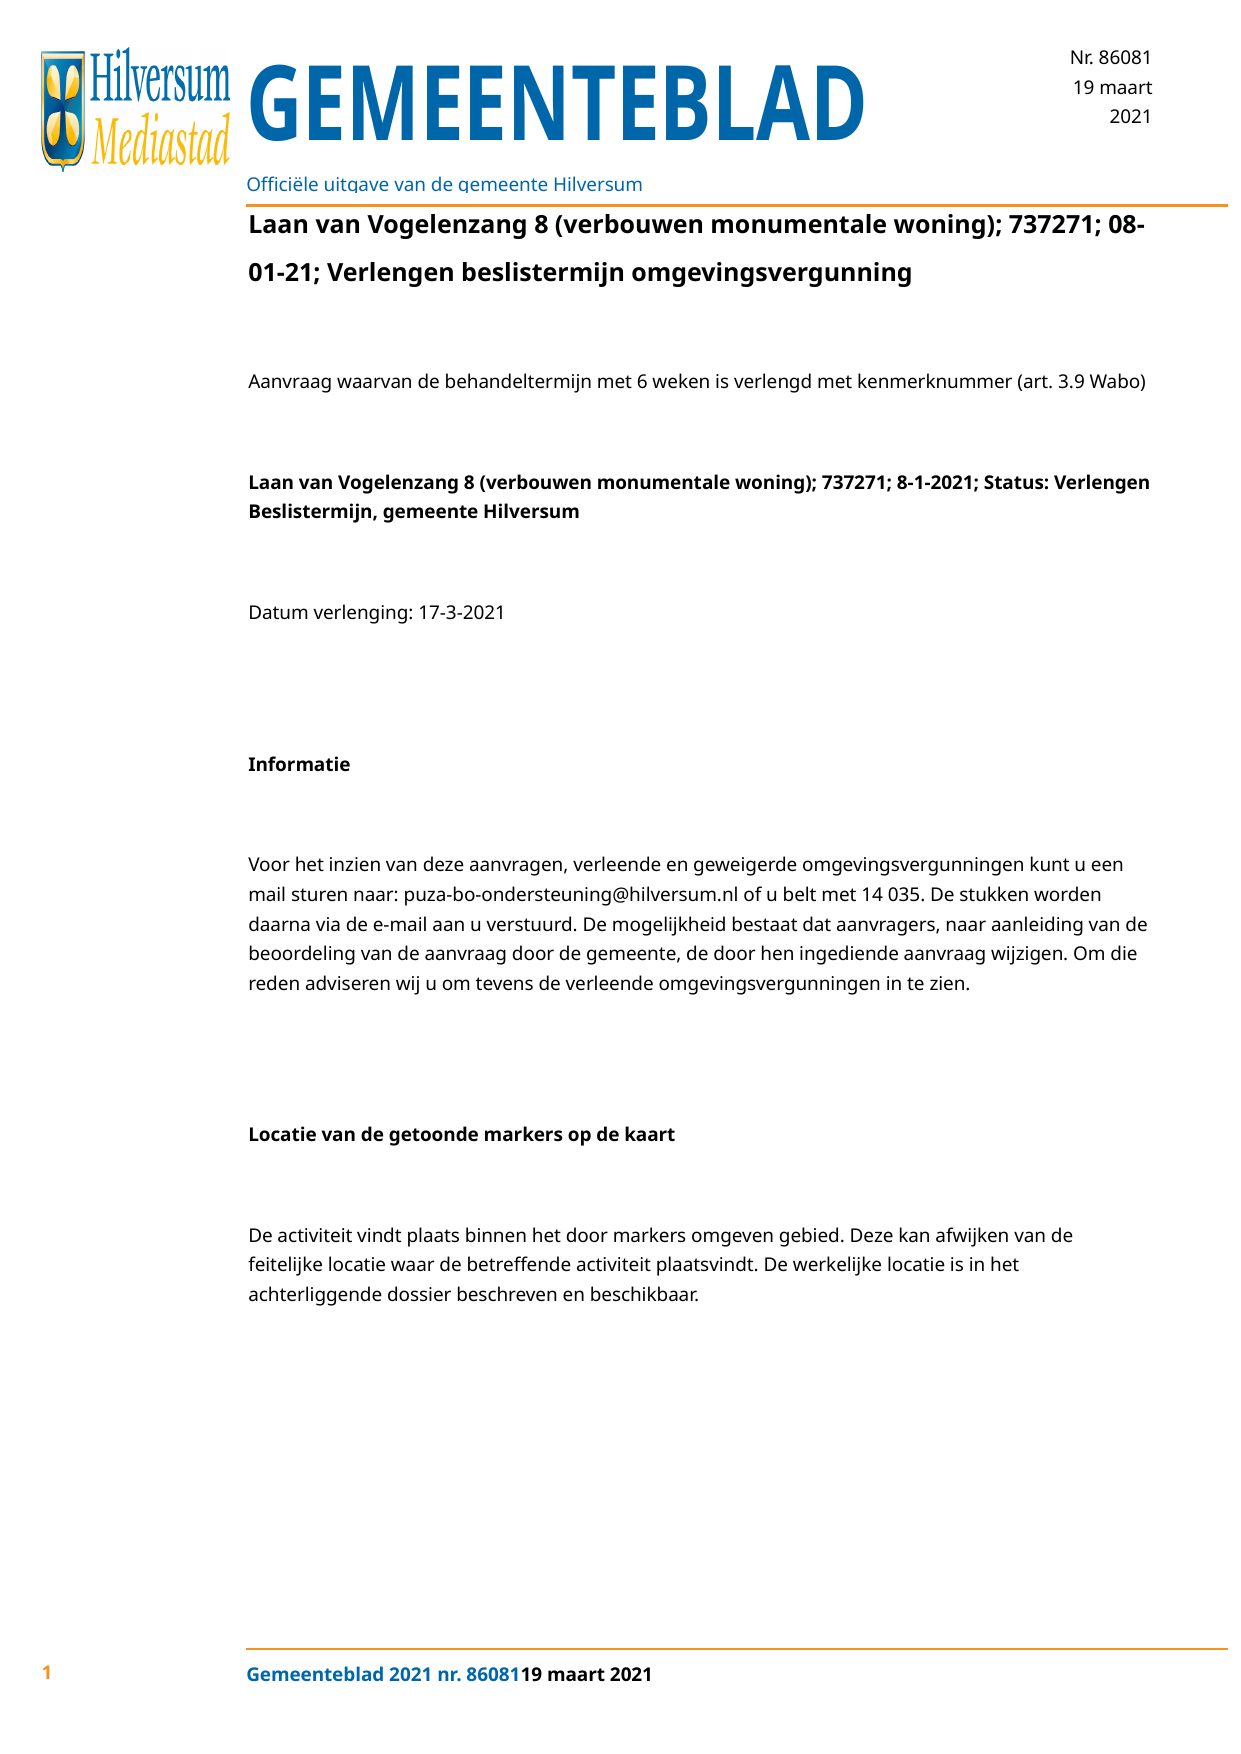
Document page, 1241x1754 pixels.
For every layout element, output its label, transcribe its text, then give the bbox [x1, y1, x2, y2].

text Locatie van de getoonde markers op de kaart [248, 1121, 1152, 1147]
picture [41, 47, 231, 172]
text Datum verlenging: 17-3-2021 [248, 599, 1152, 625]
text Aanvraag waarvan de behandeltermijn met 6 weken is verlengd met kenmerknummer (art. 3.9 Wabo) [248, 368, 1152, 394]
text De activiteit vindt plaats binnen het door markers omgeven gebied. Deze kan afwijken van de feitelijke locatie waar de betreffende activiteit plaatsvindt. De werkelijke locatie is in het achterliggende dossier beschreven en beschikbaar. [248, 1222, 1152, 1307]
text Informatie [248, 751, 1152, 777]
text Laan van Vogelenzang 8 (verbouwen monumentale woning); 737271; 8-1-2021; Status: Verlengen Beslistermijn, gemeente Hilversum [248, 469, 1152, 524]
text Laan van Vogelenzang 8 (verbouwen monumentale woning); 737271; 08-01-21; Verlengen beslistermijn omgevingsvergunning [248, 207, 1152, 288]
text Voor het inzien van deze aanvragen, verleende en geweigerde omgevingsvergunningen kunt u een mail sturen naar: puza-bo-ondersteuning@hilversum.nl of u belt met 14 035. De stukken worden daarna via de e-mail aan u verstuurd. De mogelijkheid bestaat dat aanvragers, naar aanleiding van de beoordeling van de aanvraag door de gemeente, de door hen ingediende aanvraag wijzigen. Om die reden adviseren wij u om tevens de verleende omgevingsvergunningen in te zien. [248, 852, 1152, 996]
